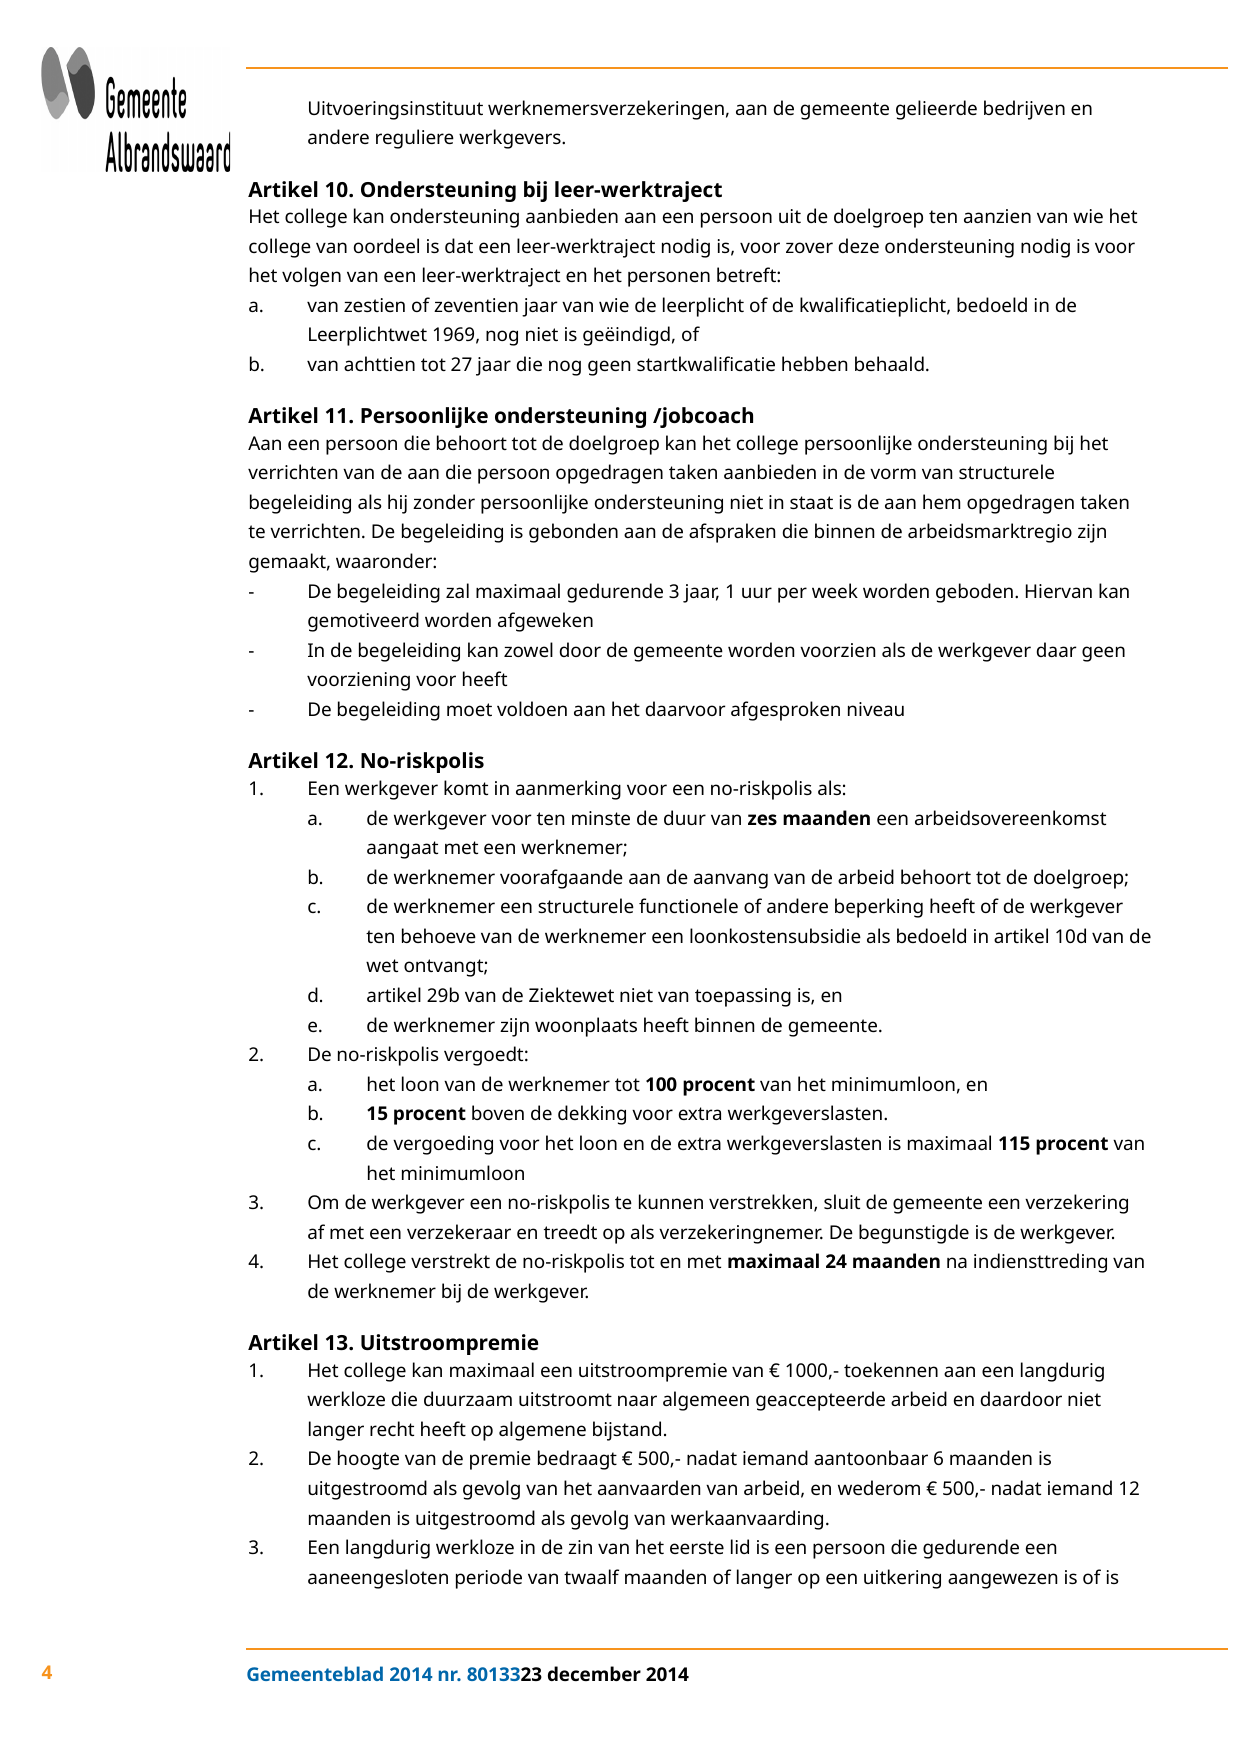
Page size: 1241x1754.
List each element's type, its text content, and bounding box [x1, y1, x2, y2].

list Een werkgever komt in aanmerking voor een no-riskpolis als: [248, 775, 1152, 801]
text Artikel 12. No-riskpolis [248, 747, 1152, 775]
picture [41, 47, 231, 172]
list Het college verstrekt de no-riskpolis tot en met maximaal 24 maanden na indiensttreding van de werknemer bij de werkgever. [248, 1248, 1152, 1304]
list De hoogte van de premie bedraagt € 500,- nadat iemand aantoonbaar 6 maanden is uitgestroomd als gevolg van het aanvaarden van arbeid, en wederom € 500,- nadat iemand 12 maanden is uitgestroomd als gevolg van werkaanvaarding. [248, 1446, 1152, 1531]
text Aan een persoon die behoort tot de doelgroep kan het college persoonlijke ondersteuning bij het verrichten van de aan die persoon opgedragen taken aanbieden in de vorm van structurele begeleiding als hij zonder persoonlijke ondersteuning niet in staat is de aan hem opgedragen taken te verrichten. De begeleiding is gebonden aan de afspraken die binnen de arbeidsmarktregio zijn gemaakt, waaronder: [248, 430, 1152, 574]
list artikel 29b van de Ziektewet niet van toepassing is, en [307, 982, 1152, 1008]
list De begeleiding zal maximaal gedurende 3 jaar, 1 uur per week worden geboden. Hiervan kan gemotiveerd worden afgeweken [248, 578, 1152, 633]
list In de begeleiding kan zowel door de gemeente worden voorzien als de werkgever daar geen voorziening voor heeft [248, 637, 1152, 692]
list de vergoeding voor het loon en de extra werkgeverslasten is maximaal 115 procent van het minimumloon [307, 1130, 1152, 1185]
text Artikel 10. Ondersteuning bij leer-werktraject [248, 175, 1152, 203]
list de werknemer zijn woonplaats heeft binnen de gemeente. [307, 1012, 1152, 1037]
list Een langdurig werkloze in de zin van het eerste lid is een persoon die gedurende een aaneengesloten periode van twaalf maanden of langer op een uitkering aangewezen is of is [248, 1534, 1152, 1590]
list de werkgever voor ten minste de duur van zes maanden een arbeidsovereenkomst aangaat met een werknemer; [307, 805, 1152, 860]
list Het college kan maximaal een uitstroompremie van € 1000,- toekennen aan een langdurig werkloze die duurzaam uitstroomt naar algemeen geaccepteerde arbeid en daardoor niet langer recht heeft op algemene bijstand. [248, 1357, 1152, 1442]
text Artikel 13. Uitstroompremie [248, 1328, 1152, 1357]
list van achttien tot 27 jaar die nog geen startkwalificatie hebben behaald. [248, 351, 1152, 377]
list het loon van de werknemer tot 100 procent van het minimumloon, en [307, 1071, 1152, 1097]
list van zestien of zeventien jaar van wie de leerplicht of de kwalificatieplicht, bedoeld in de Leerplichtwet 1969, nog niet is geëindigd, of [248, 292, 1152, 347]
list de werknemer voorafgaande aan de aanvang van de arbeid behoort tot de doelgroep; [307, 864, 1152, 889]
list De no-riskpolis vergoedt: [248, 1041, 1152, 1067]
list 15 procent boven de dekking voor extra werkgeverslasten. [307, 1101, 1152, 1126]
text Het college kan ondersteuning aanbieden aan een persoon uit de doelgroep ten aanzien van wie het college van oordeel is dat een leer-werktraject nodig is, voor zover deze ondersteuning nodig is voor het volgen van een leer-werktraject en het personen betreft: [248, 203, 1152, 288]
list De begeleiding moet voldoen aan het daarvoor afgesproken niveau [248, 696, 1152, 722]
text Artikel 11. Persoonlijke ondersteuning /jobcoach [248, 402, 1152, 430]
list Uitvoeringsinstituut werknemersverzekeringen, aan de gemeente gelieerde bedrijven en andere reguliere werkgevers. [248, 95, 1152, 150]
list de werknemer een structurele functionele of andere beperking heeft of de werkgever ten behoeve van de werknemer een loonkostensubsidie als bedoeld in artikel 10d van de wet ontvangt; [307, 893, 1152, 978]
list Om de werkgever een no-riskpolis te kunnen verstrekken, sluit de gemeente een verzekering af met een verzekeraar en treedt op als verzekeringnemer. De begunstigde is de werkgever. [248, 1189, 1152, 1244]
